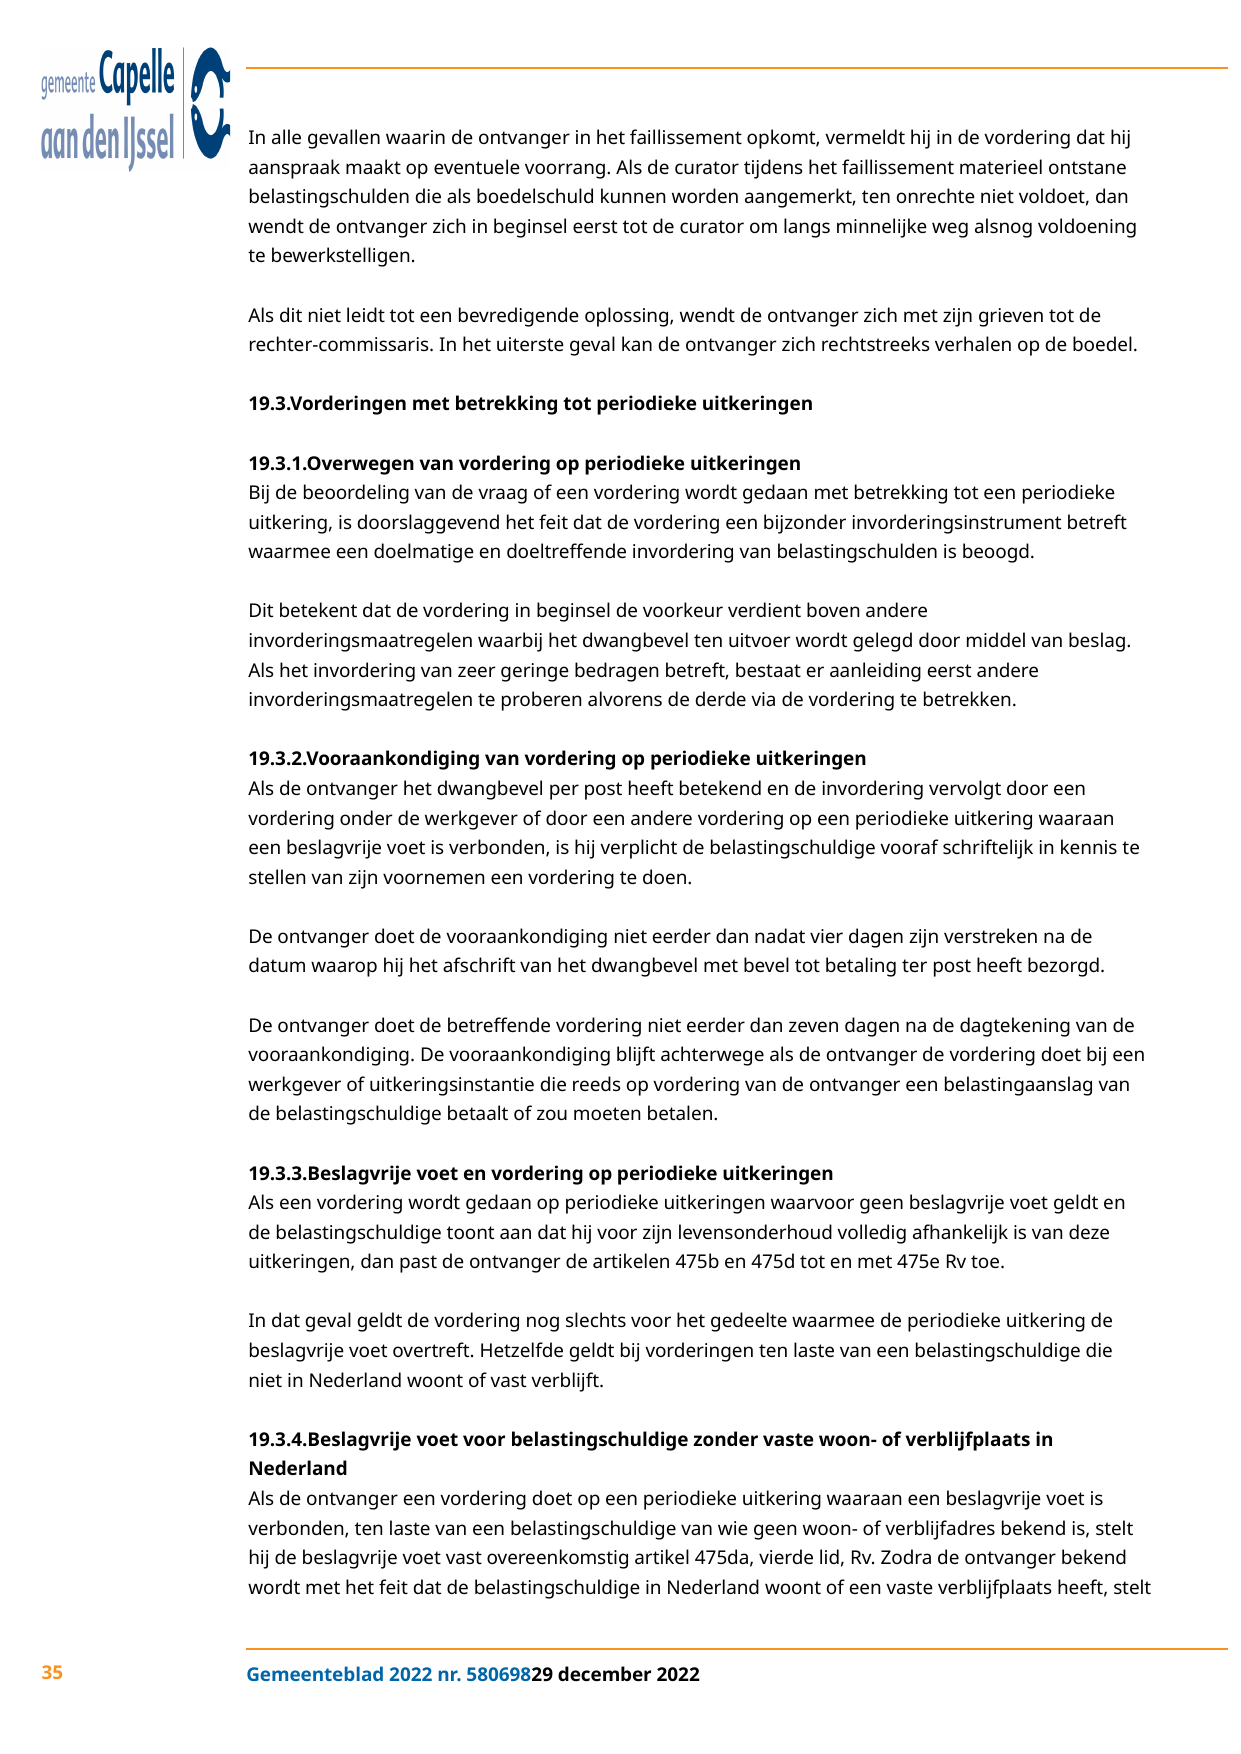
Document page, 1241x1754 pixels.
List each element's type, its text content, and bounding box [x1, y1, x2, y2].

text Als de ontvanger het dwangbevel per post heeft betekend en de invordering vervolgt door een vordering onder de werkgever of door een andere vordering op een periodieke uitkering waaraan een beslagvrije voet is verbonden, is hij verplicht de belastingschuldige vooraf schriftelijk in kennis te stellen van zijn voornemen een vordering te doen. [248, 775, 1152, 890]
text De ontvanger doet de betreffende vordering niet eerder dan zeven dagen na de dagtekening van de vooraankondiging. De vooraankondiging blijft achterwege als de ontvanger de vordering doet bij een werkgever of uitkeringsinstantie die reeds op vordering van de ontvanger een belastingaanslag van de belastingschuldige betaalt of zou moeten betalen. [248, 1012, 1152, 1126]
text Als een vordering wordt gedaan op periodieke uitkeringen waarvoor geen beslagvrije voet geldt en de belastingschuldige toont aan dat hij voor zijn levensonderhoud volledig afhankelijk is van deze uitkeringen, dan past de ontvanger de artikelen 475b en 475d tot en met 475e Rv toe. [248, 1189, 1152, 1274]
text Bij de beoordeling van de vraag of een vordering wordt gedaan met betrekking tot een periodieke uitkering, is doorslaggevend het feit dat de vordering een bijzonder invorderingsinstrument betreft waarmee een doelmatige en doeltreffende invordering van belastingschulden is beoogd. [248, 479, 1152, 564]
text De ontvanger doet de vooraankondiging niet eerder dan nadat vier dagen zijn verstreken na de datum waarop hij het afschrift van het dwangbevel met bevel tot betaling ter post heeft bezorgd. [248, 923, 1152, 978]
text Als de ontvanger een vordering doet op een periodieke uitkering waaraan een beslagvrije voet is verbonden, ten laste van een belastingschuldige van wie geen woon- of verblijfadres bekend is, stelt hij de beslagvrije voet vast overeenkomstig artikel 475da, vierde lid, Rv. Zodra de ontvanger bekend wordt met het feit dat de belastingschuldige in Nederland woont of een vaste verblijfplaats heeft, stelt [248, 1485, 1152, 1600]
text 19.3.Vorderingen met betrekking tot periodieke uitkeringen [248, 391, 1152, 416]
text Als dit niet leidt tot een bevredigende oplossing, wendt de ontvanger zich met zijn grieven tot de rechter-commissaris. In het uiterste geval kan de ontvanger zich rechtstreeks verhalen op de boedel. [248, 302, 1152, 357]
picture [41, 47, 231, 172]
text In dat geval geldt de vordering nog slechts voor het gedeelte waarmee de periodieke uitkering de beslagvrije voet overtreft. Hetzelfde geldt bij vorderingen ten laste van een belastingschuldige die niet in Nederland woont of vast verblijft. [248, 1308, 1152, 1393]
text 19.3.4.Beslagvrije voet voor belastingschuldige zonder vaste woon- of verblijfplaats in Nederland [248, 1426, 1152, 1481]
text Dit betekent dat de vordering in beginsel de voorkeur verdient boven andere invorderingsmaatregelen waarbij het dwangbevel ten uitvoer wordt gelegd door middel van beslag. Als het invordering van zeer geringe bedragen betreft, bestaat er aanleiding eerst andere invorderingsmaatregelen te proberen alvorens de derde via de vordering te betrekken. [248, 598, 1152, 712]
text 19.3.3.Beslagvrije voet en vordering op periodieke uitkeringen [248, 1160, 1152, 1186]
text In alle gevallen waarin de ontvanger in het faillissement opkomt, vermeldt hij in de vordering dat hij aanspraak maakt op eventuele voorrang. Als de curator tijdens het faillissement materieel ontstane belastingschulden die als boedelschuld kunnen worden aangemerkt, ten onrechte niet voldoet, dan wendt de ontvanger zich in beginsel eerst tot de curator om langs minnelijke weg alsnog voldoening te bewerkstelligen. [248, 124, 1152, 268]
text 19.3.1.Overwegen van vordering op periodieke uitkeringen [248, 450, 1152, 476]
text 19.3.2.Vooraankondiging van vordering op periodieke uitkeringen [248, 746, 1152, 771]
